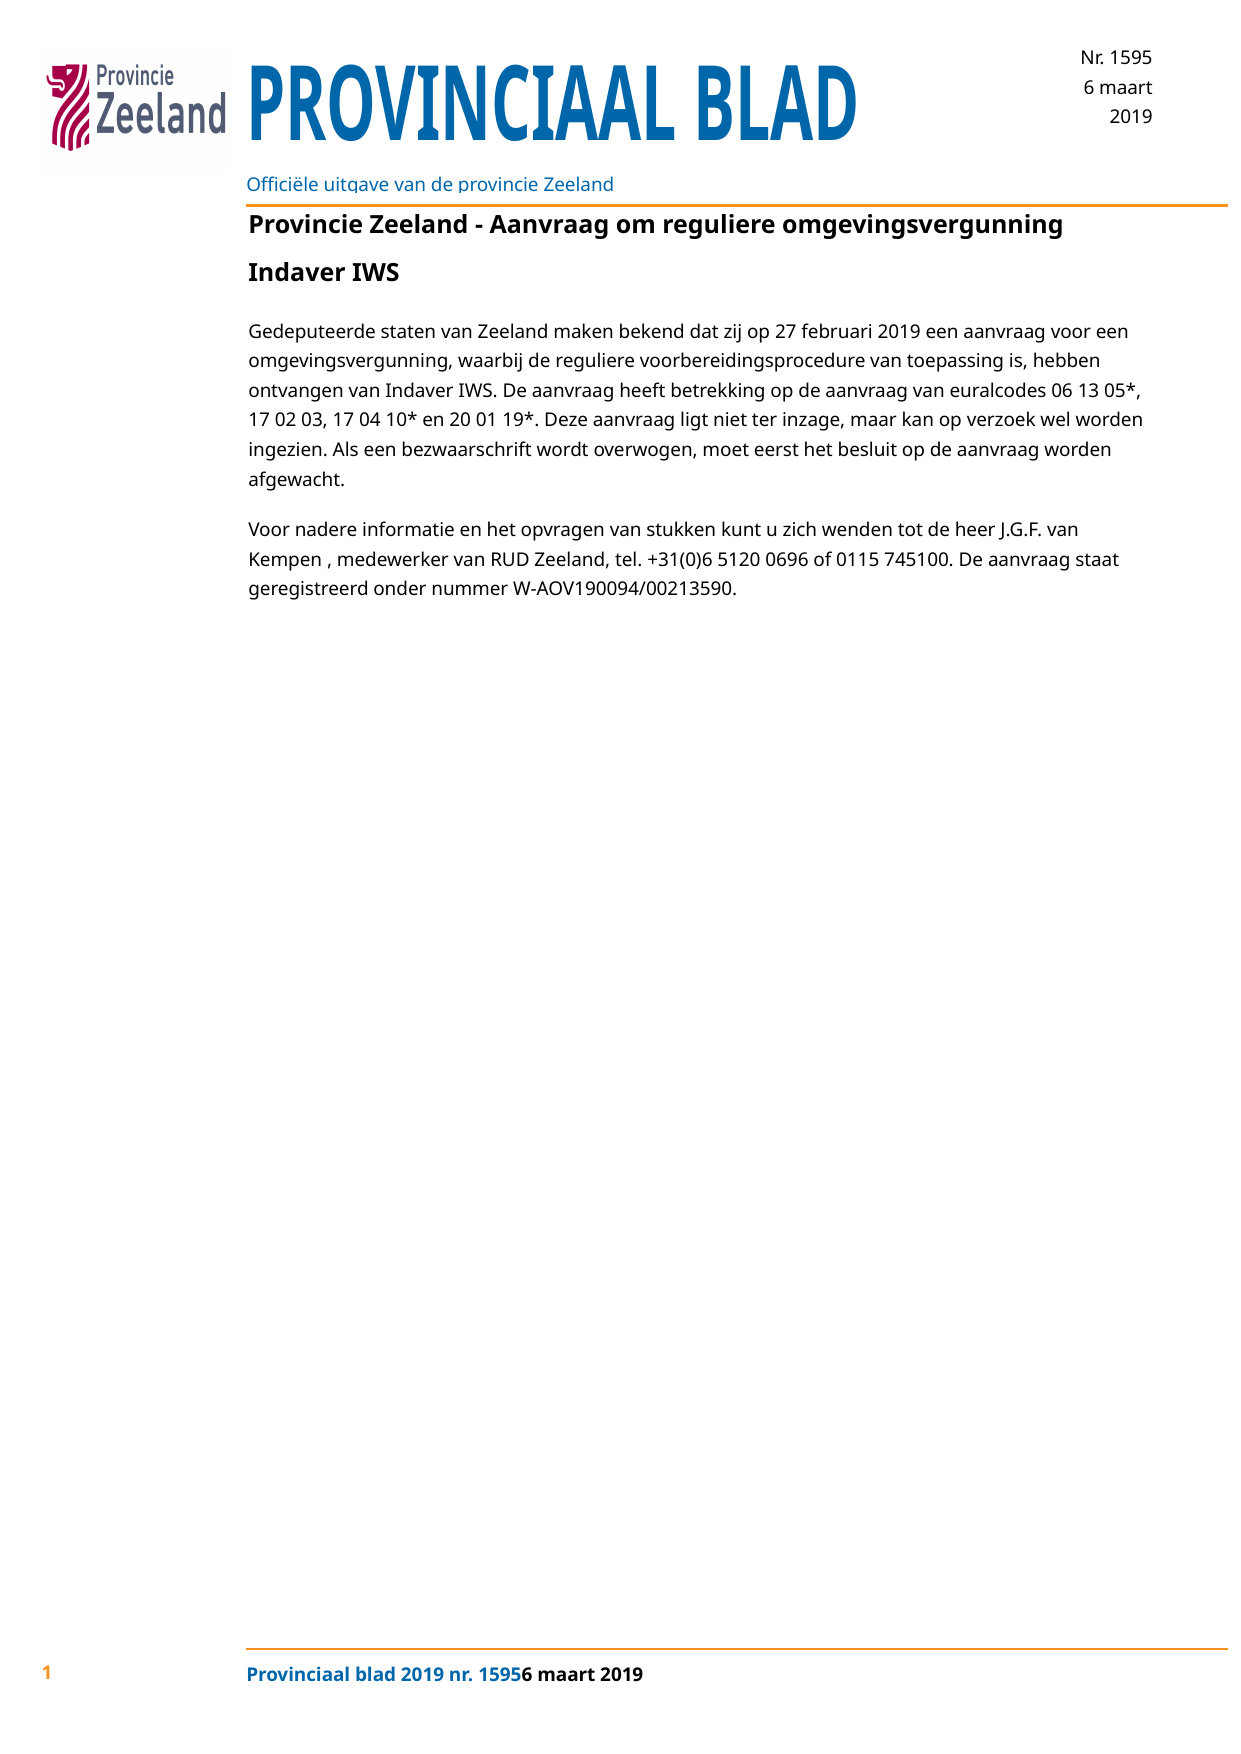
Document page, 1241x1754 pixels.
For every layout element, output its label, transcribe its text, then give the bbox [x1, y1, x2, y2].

text Voor nadere informatie en het opvragen van stukken kunt u zich wenden tot de heer J.G.F. van Kempen , medewerker van RUD Zeeland, tel. +31(0)6 5120 0696 of 0115 745100. De aanvraag staat geregistreerd onder nummer W-AOV190094/00213590. [248, 516, 1152, 601]
text Gedeputeerde staten van Zeeland maken bekend dat zij op 27 februari 2019 een aanvraag voor een omgevingsvergunning, waarbij de reguliere voorbereidingsprocedure van toepassing is, hebben ontvangen van Indaver IWS. De aanvraag heeft betrekking op de aanvraag van euralcodes 06 13 05*, 17 02 03, 17 04 10* en 20 01 19*. Deze aanvraag ligt niet ter inzage, maar kan op verzoek wel worden ingezien. Als een bezwaarschrift wordt overwogen, moet eerst het besluit op de aanvraag worden afgewacht. [248, 318, 1152, 492]
text Provincie Zeeland - Aanvraag om reguliere omgevingsvergunning Indaver IWS [248, 207, 1152, 288]
picture [41, 47, 231, 172]
